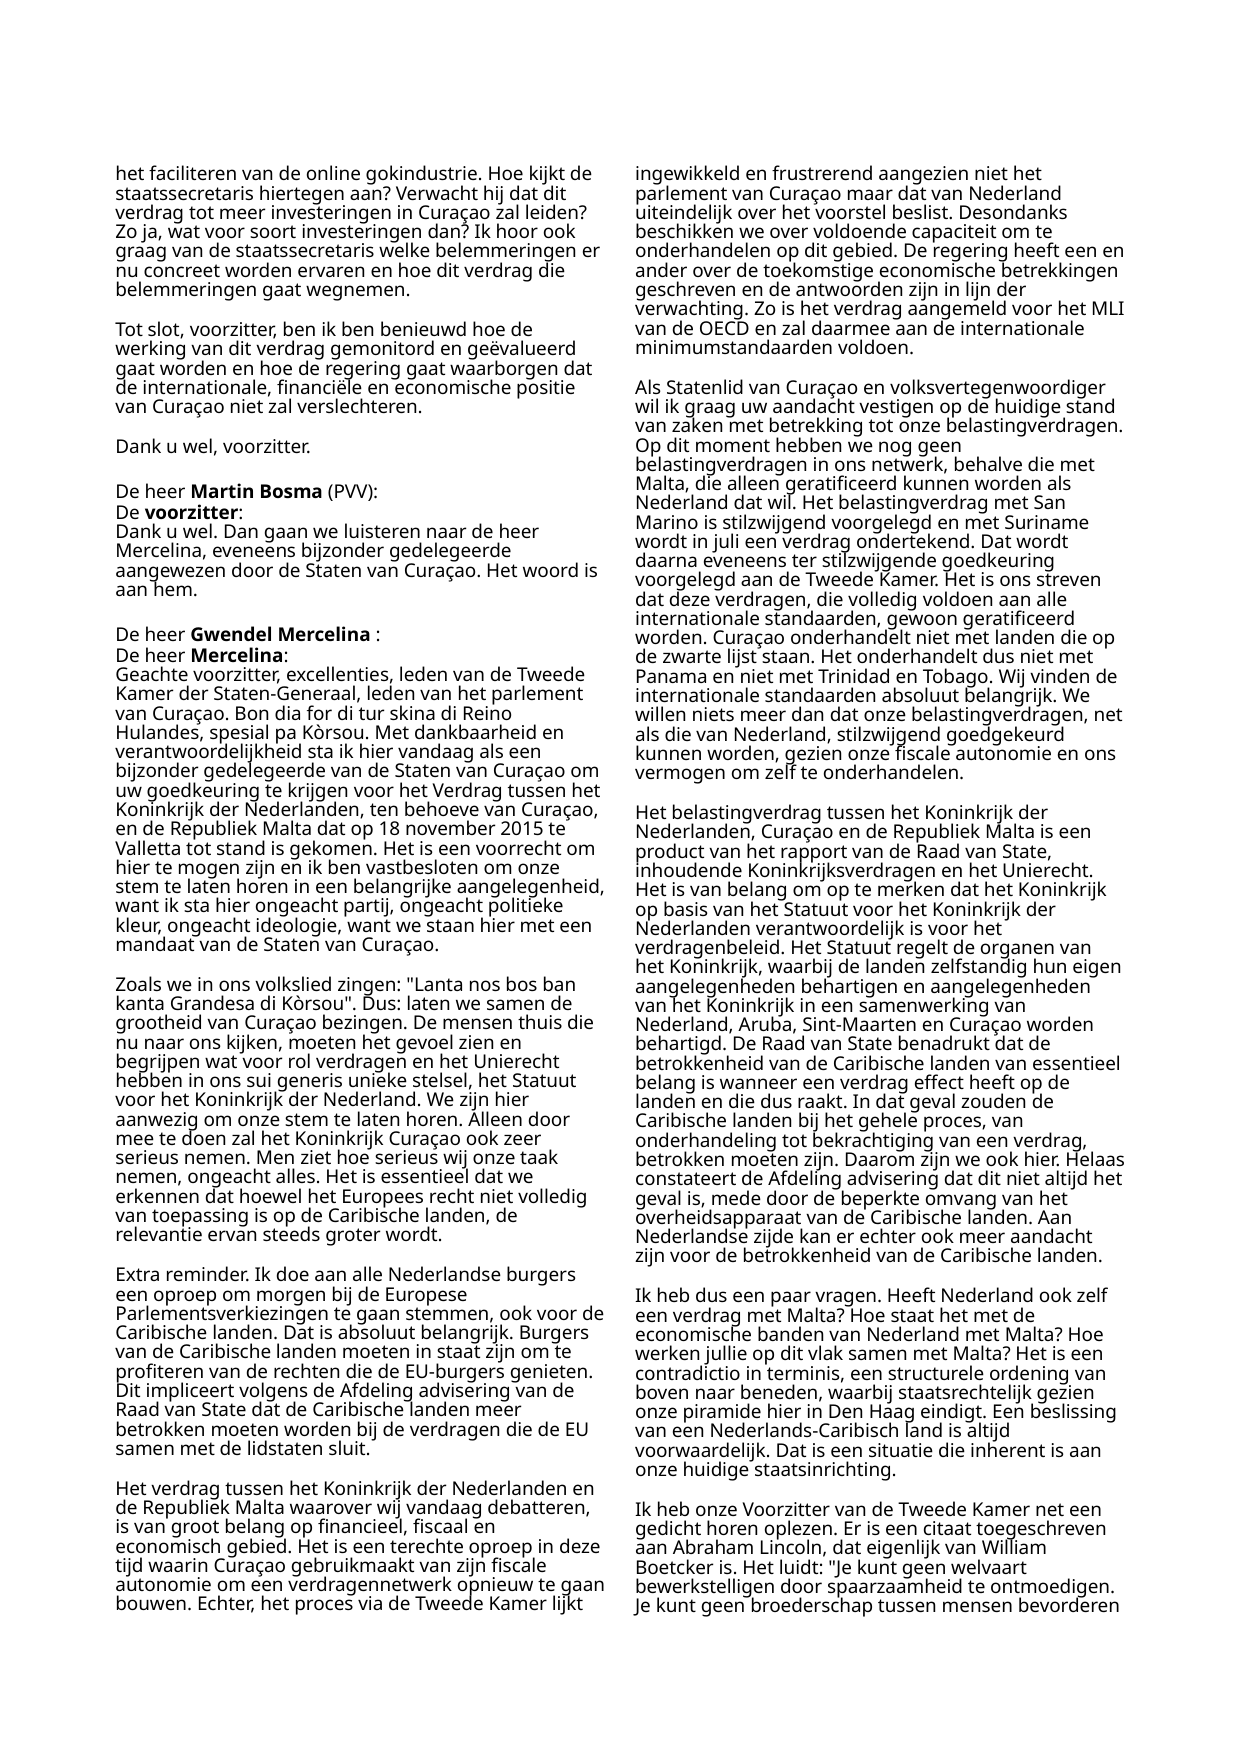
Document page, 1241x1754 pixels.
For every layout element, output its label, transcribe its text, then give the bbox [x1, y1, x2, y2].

text Tot slot, voorzitter, ben ik ben benieuwd hoe de werking van dit verdrag gemonitord en geëvalueerd gaat worden en hoe de regering gaat waarborgen dat de internationale, financiële en economische positie van Curaçao niet zal verslechteren. [115, 321, 605, 417]
text De heer Gwendel Mercelina : [115, 621, 605, 647]
text het faciliteren van de online gokindustrie. Hoe kijkt de staatssecretaris hiertegen aan? Verwacht hij dat dit verdrag tot meer investeringen in Curaçao zal leiden? Zo ja, wat voor soort investeringen dan? Ik hoor ook graag van de staatssecretaris welke belemmeringen er nu concreet worden ervaren en hoe dit verdrag die belemmeringen gaat wegnemen. [115, 165, 605, 300]
text Het belastingverdrag tussen het Koninkrijk der Nederlanden, Curaçao en de Republiek Malta is een product van het rapport van de Raad van State, inhoudende Koninkrijksverdragen en het Unierecht. Het is van belang om op te merken dat het Koninkrijk op basis van het Statuut voor het Koninkrijk der Nederlanden verantwoordelijk is voor het verdragenbeleid. Het Statuut regelt de organen van het Koninkrijk, waarbij de landen zelfstandig hun eigen aangelegenheden behartigen en aangelegenheden van het Koninkrijk in een samenwerking van Nederland, Aruba, Sint-Maarten en Curaçao worden behartigd. De Raad van State benadrukt dat de betrokkenheid van de Caribische landen van essentieel belang is wanneer een verdrag effect heeft op de landen en die dus raakt. In dat geval zouden de Caribische landen bij het gehele proces, van onderhandeling tot bekrachtiging van een verdrag, betrokken moeten zijn. Daarom zijn we ook hier. Helaas constateert de Afdeling advisering dat dit niet altijd het geval is, mede door de beperkte omvang van het overheidsapparaat van de Caribische landen. Aan Nederlandse zijde kan er echter ook meer aandacht zijn voor de betrokkenheid van de Caribische landen. [635, 804, 1125, 1267]
text Als Statenlid van Curaçao en volksvertegenwoordiger wil ik graag uw aandacht vestigen op de huidige stand van zaken met betrekking tot onze belastingverdragen. Op dit moment hebben we nog geen belastingverdragen in ons netwerk, behalve die met Malta, die alleen geratificeerd kunnen worden als Nederland dat wil. Het belastingverdrag met San Marino is stilzwijgend voorgelegd en met Suriname wordt in juli een verdrag ondertekend. Dat wordt daarna eveneens ter stilzwijgende goedkeuring voorgelegd aan de Tweede Kamer. Het is ons streven dat deze verdragen, die volledig voldoen aan alle internationale standaarden, gewoon geratificeerd worden. Curaçao onderhandelt niet met landen die op de zwarte lijst staan. Het onderhandelt dus niet met Panama en niet met Trinidad en Tobago. Wij vinden de internationale standaarden absoluut belangrijk. We willen niets meer dan dat onze belastingverdragen, net als die van Nederland, stilzwijgend goedgekeurd kunnen worden, gezien onze fiscale autonomie en ons vermogen om zelf te onderhandelen. [635, 379, 1125, 783]
text De voorzitter: [115, 504, 605, 523]
text Dank u wel. Dan gaan we luisteren naar de heer Mercelina, eveneens bijzonder gedelegeerde aangewezen door de Staten van Curaçao. Het woord is aan hem. [115, 523, 605, 600]
text Extra reminder. Ik doe aan alle Nederlandse burgers een oproep om morgen bij de Europese Parlementsverkiezingen te gaan stemmen, ook voor de Caribische landen. Dat is absoluut belangrijk. Burgers van de Caribische landen moeten in staat zijn om te profiteren van de rechten die de EU-burgers genieten. Dit impliceert volgens de Afdeling advisering van de Raad van State dat de Caribische landen meer betrokken moeten worden bij de verdragen die de EU samen met de lidstaten sluit. [115, 1266, 605, 1459]
text Ik heb onze Voorzitter van de Tweede Kamer net een gedicht horen oplezen. Er is een citaat toegeschreven aan Abraham Lincoln, dat eigenlijk van William Boetcker is. Het luidt: "Je kunt geen welvaart bewerkstelligen door spaarzaamheid te ontmoedigen. Je kunt geen broederschap tussen mensen bevorderen [635, 1501, 1125, 1616]
text Zoals we in ons volkslied zingen: "Lanta nos bos ban kanta Grandesa di Kòrsou". Dus: laten we samen de grootheid van Curaçao bezingen. De mensen thuis die nu naar ons kijken, moeten het gevoel zien en begrijpen wat voor rol verdragen en het Unierecht hebben in ons sui generis unieke stelsel, het Statuut voor het Koninkrijk der Nederland. We zijn hier aanwezig om onze stem te laten horen. Alleen door mee te doen zal het Koninkrijk Curaçao ook zeer serieus nemen. Men ziet hoe serieus wij onze taak nemen, ongeacht alles. Het is essentieel dat we erkennen dat hoewel het Europees recht niet volledig van toepassing is op de Caribische landen, de relevantie ervan steeds groter wordt. [115, 976, 605, 1246]
text De heer Mercelina: [115, 647, 605, 666]
text Ik heb dus een paar vragen. Heeft Nederland ook zelf een verdrag met Malta? Hoe staat het met de economische banden van Nederland met Malta? Hoe werken jullie op dit vlak samen met Malta? Het is een contradictio in terminis, een structurele ordening van boven naar beneden, waarbij staatsrechtelijk gezien onze piramide hier in Den Haag eindigt. Een beslissing van een Nederlands-Caribisch land is altijd voorwaardelijk. Dat is een situatie die inherent is aan onze huidige staatsinrichting. [635, 1287, 1125, 1480]
text Het verdrag tussen het Koninkrijk der Nederlanden en de Republiek Malta waarover wij vandaag debatteren, is van groot belang op financieel, fiscaal en economisch gebied. Het is een terechte oproep in deze tijd waarin Curaçao gebruikmaakt van zijn fiscale autonomie om een verdragennetwerk opnieuw te gaan bouwen. Echter, het proces via de Tweede Kamer lijkt [115, 1480, 605, 1615]
text Geachte voorzitter, excellenties, leden van de Tweede Kamer der Staten-Generaal, leden van het parlement van Curaçao. Bon dia for di tur skina di Reino Hulandes, spesial pa Kòrsou. Met dankbaarheid en verantwoordelijkheid sta ik hier vandaag als een bijzonder gedelegeerde van de Staten van Curaçao om uw goedkeuring te krijgen voor het Verdrag tussen het Koninkrijk der Nederlanden, ten behoeve van Curaçao, en de Republiek Malta dat op 18 november 2015 te Valletta tot stand is gekomen. Het is een voorrecht om hier te mogen zijn en ik ben vastbesloten om onze stem te laten horen in een belangrijke aangelegenheid, want ik sta hier ongeacht partij, ongeacht politieke kleur, ongeacht ideologie, want we staan hier met een mandaat van de Staten van Curaçao. [115, 666, 605, 955]
text Dank u wel, voorzitter. [115, 438, 605, 457]
text ingewikkeld en frustrerend aangezien niet het parlement van Curaçao maar dat van Nederland uiteindelijk over het voorstel beslist. Desondanks beschikken we over voldoende capaciteit om te onderhandelen op dit gebied. De regering heeft een en ander over de toekomstige economische betrekkingen geschreven en de antwoorden zijn in lijn der verwachting. Zo is het verdrag aangemeld voor het MLI van de OECD en zal daarmee aan de internationale minimumstandaarden voldoen. [635, 165, 1125, 358]
text De heer Martin Bosma (PVV): [115, 478, 605, 504]
